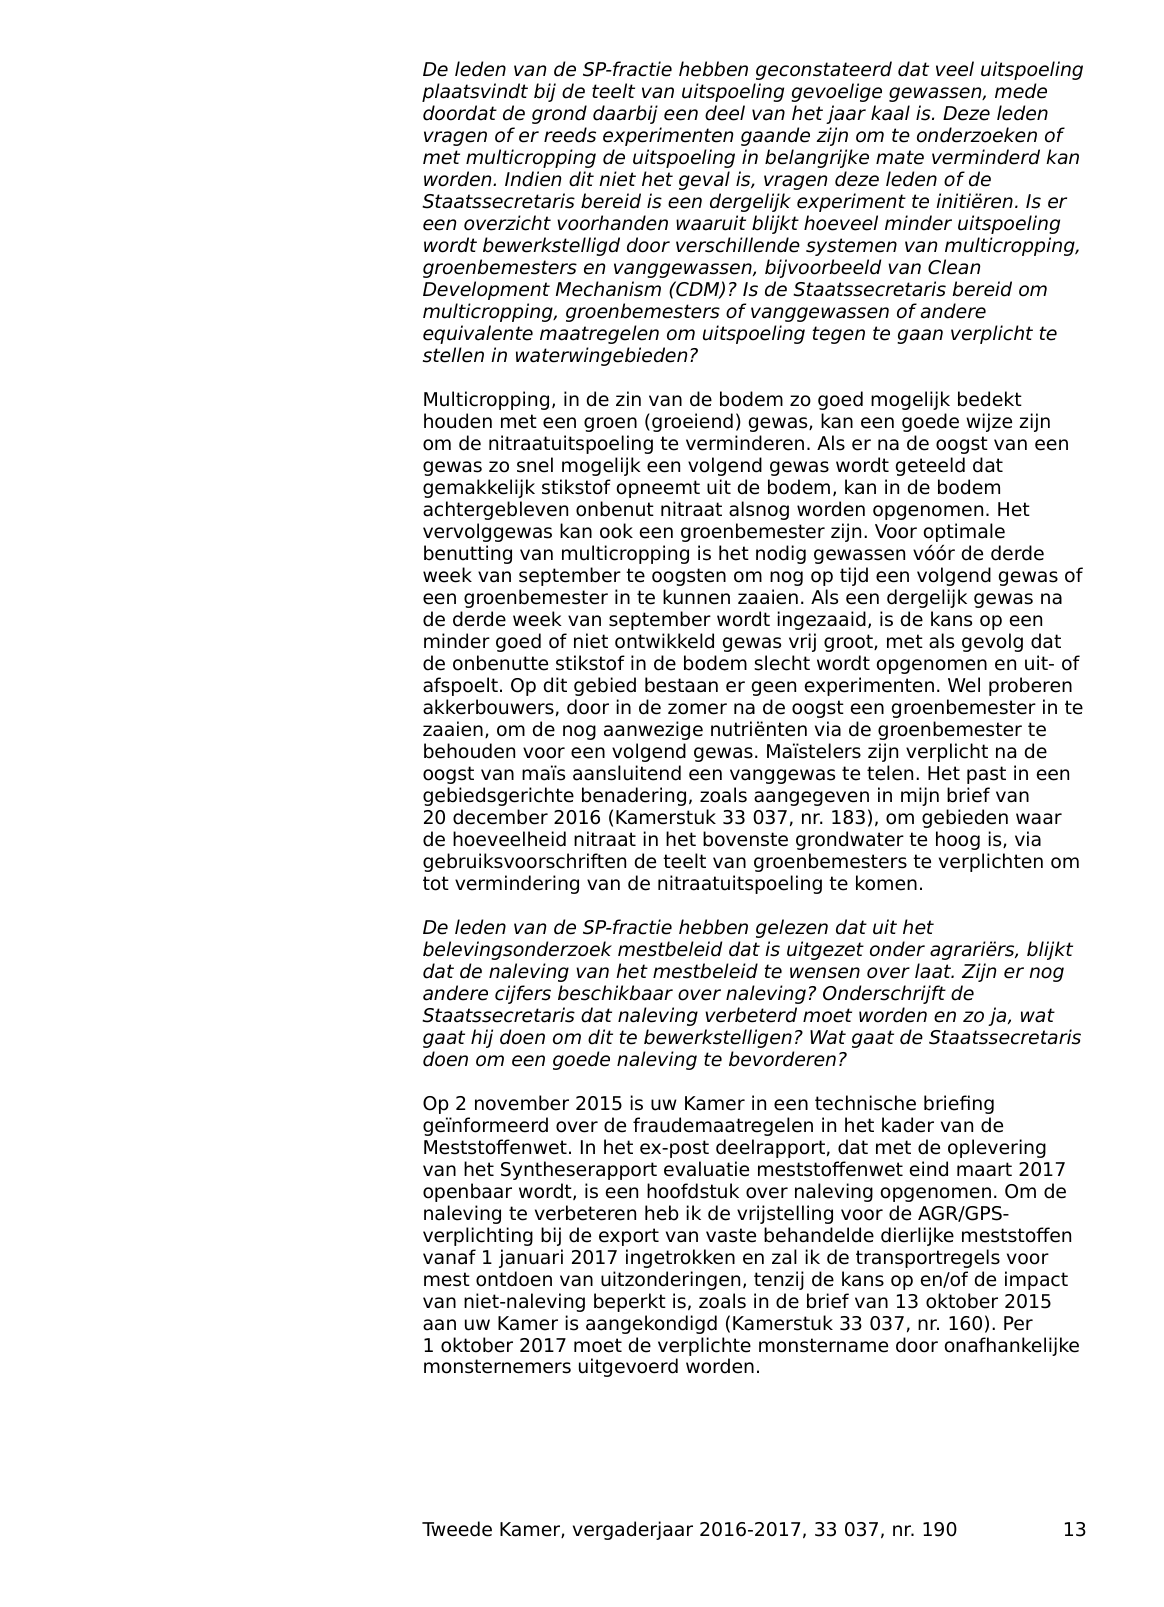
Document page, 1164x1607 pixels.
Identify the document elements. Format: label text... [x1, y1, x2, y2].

text Multicropping, in de zin van de bodem zo goed mogelijk bedekt houden met een groen (groeiend) gewas, kan een goede wijze zijn om de nitraatuitspoeling te verminderen. Als er na de oogst van een gewas zo snel mogelijk een volgend gewas wordt geteeld dat gemakkelijk stikstof opneemt uit de bodem, kan in de bodem achtergebleven onbenut nitraat alsnog worden opgenomen. Het vervolggewas kan ook een groenbemester zijn. Voor optimale benutting van multicropping is het nodig gewassen vóór de derde week van september te oogsten om nog op tijd een volgend gewas of een groenbemester in te kunnen zaaien. Als een dergelijk gewas na de derde week van september wordt ingezaaid, is de kans op een minder goed of niet ontwikkeld gewas vrij groot, met als gevolg dat de onbenutte stikstof in de bodem slecht wordt opgenomen en uit- of afspoelt. Op dit gebied bestaan er geen experimenten. Wel proberen akkerbouwers, door in de zomer na de oogst een groenbemester in te zaaien, om de nog aanwezige nutriënten via de groenbemester te behouden voor een volgend gewas. Maïstelers zijn verplicht na de oogst van maïs aansluitend een vanggewas te telen. Het past in een gebiedsgerichte benadering, zoals aangegeven in mijn brief van 20 december 2016 (Kamerstuk 33 037, nr. 183), om gebieden waar de hoeveelheid nitraat in het bovenste grondwater te hoog is, via gebruiksvoorschriften de teelt van groenbemesters te verplichten om tot vermindering van de nitraatuitspoeling te komen. [422, 389, 1087, 894]
text Op 2 november 2015 is uw Kamer in een technische briefing geïnformeerd over de fraudemaatregelen in het kader van de Meststoffenwet. In het ex-post deelrapport, dat met de oplevering van het Syntheserapport evaluatie meststoffenwet eind maart 2017 openbaar wordt, is een hoofdstuk over naleving opgenomen. Om de naleving te verbeteren heb ik de vrijstelling voor de AGR/GPS-verplichting bij de export van vaste behandelde dierlijke meststoffen vanaf 1 januari 2017 ingetrokken en zal ik de transportregels voor mest ontdoen van uitzonderingen, tenzij de kans op en/of de impact van niet-naleving beperkt is, zoals in de brief van 13 oktober 2015 aan uw Kamer is aangekondigd (Kamerstuk 33 037, nr. 160). Per 1 oktober 2017 moet de verplichte monstername door onafhankelijke monsternemers uitgevoerd worden. [422, 1093, 1087, 1378]
text De leden van de SP-fractie hebben geconstateerd dat veel uitspoeling plaatsvindt bij de teelt van uitspoeling gevoelige gewassen, mede doordat de grond daarbij een deel van het jaar kaal is. Deze leden vragen of er reeds experimenten gaande zijn om te onderzoeken of met multicropping de uitspoeling in belangrijke mate verminderd kan worden. Indien dit niet het geval is, vragen deze leden of de Staatssecretaris bereid is een dergelijk experiment te initiëren. Is er een overzicht voorhanden waaruit blijkt hoeveel minder uitspoeling wordt bewerkstelligd door verschillende systemen van multicropping, groenbemesters en vanggewassen, bijvoorbeeld van Clean Development Mechanism (CDM)? Is de Staatssecretaris bereid om multicropping, groenbemesters of vanggewassen of andere equivalente maatregelen om uitspoeling tegen te gaan verplicht te stellen in waterwingebieden? [422, 59, 1087, 367]
text De leden van de SP-fractie hebben gelezen dat uit het belevingsonderzoek mestbeleid dat is uitgezet onder agrariërs, blijkt dat de naleving van het mestbeleid te wensen over laat. Zijn er nog andere cijfers beschikbaar over naleving? Onderschrijft de Staatssecretaris dat naleving verbeterd moet worden en zo ja, wat gaat hij doen om dit te bewerkstelligen? Wat gaat de Staatssecretaris doen om een goede naleving te bevorderen? [422, 917, 1087, 1071]
